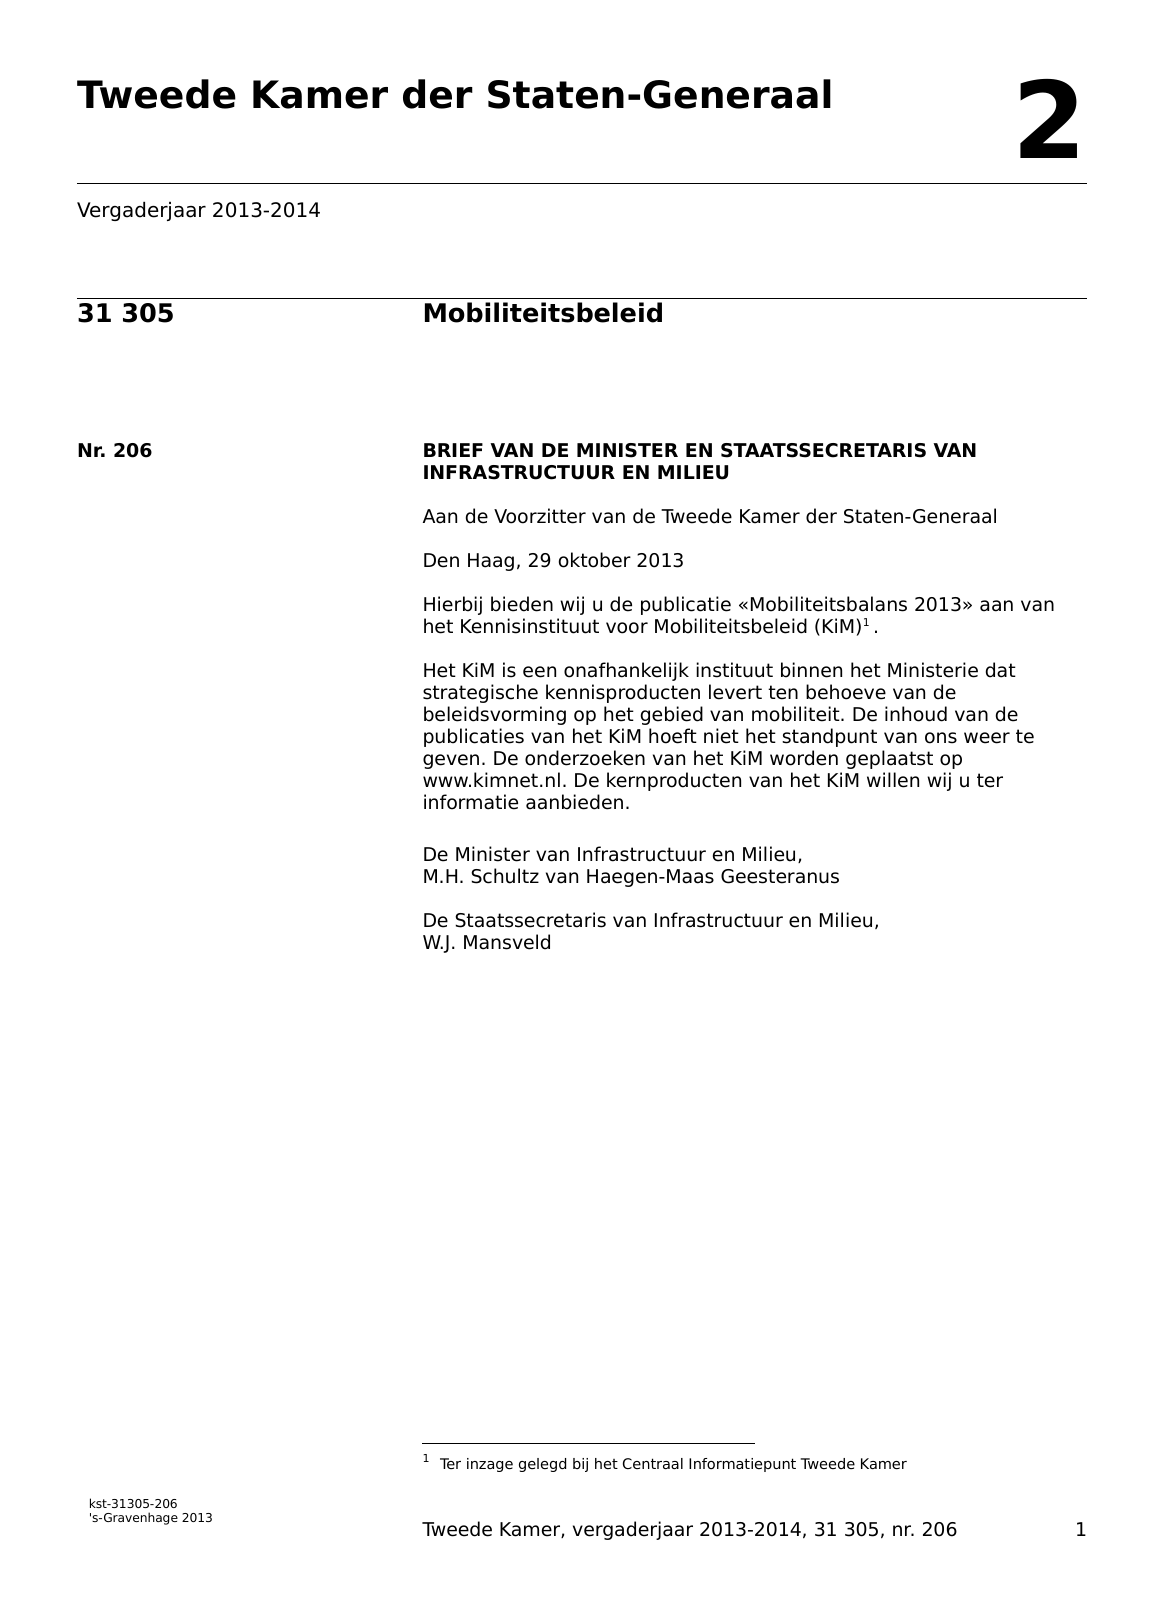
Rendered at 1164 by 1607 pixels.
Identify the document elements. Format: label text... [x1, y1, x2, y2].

text Den Haag, 29 oktober 2013 [422, 550, 1087, 572]
subtitle Nr. 206 BRIEF VAN DE MINISTER EN STAATSSECRETARIS VAN INFRASTRUCTUUR EN MILIEU [77, 440, 1087, 484]
text Ter inzage gelegd bij het Centraal Informatiepunt Tweede Kamer [422, 1452, 1087, 1474]
table_cell Vergaderjaar 2013-2014 [77, 184, 1087, 298]
subtitle 31 305 Mobiliteitsbeleid [77, 299, 1087, 329]
text Hierbij bieden wij u de publicatie «Mobiliteitsbalans 2013» aan van het Kennisinstituut voor Mobiliteitsbeleid (KiM). [422, 594, 1087, 638]
text Aan de Voorzitter van de Tweede Kamer der Staten-Generaal [422, 506, 1087, 528]
text De Staatssecretaris van Infrastructuur en Milieu, W.J. Mansveld [422, 910, 1087, 954]
text De Minister van Infrastructuur en Milieu, M.H. Schultz van Haegen-Maas Geesteranus [422, 844, 1087, 888]
text Het KiM is een onafhankelijk instituut binnen het Ministerie dat strategische kennisproducten levert ten behoeve van de beleidsvorming op het gebied van mobiliteit. De inhoud van de publicaties van het KiM hoeft niet het standpunt van ons weer te geven. De onderzoeken van het KiM worden geplaatst op www.kimnet.nl. De kernproducten van het KiM willen wij u ter informatie aanbieden. [422, 660, 1087, 814]
text 's-Gravenhage 2013 [88, 1511, 323, 1525]
table_header 2 [886, 59, 1087, 183]
text kst-31305-206 [88, 1497, 323, 1511]
table_header Tweede Kamer der Staten-Generaal [77, 59, 886, 183]
